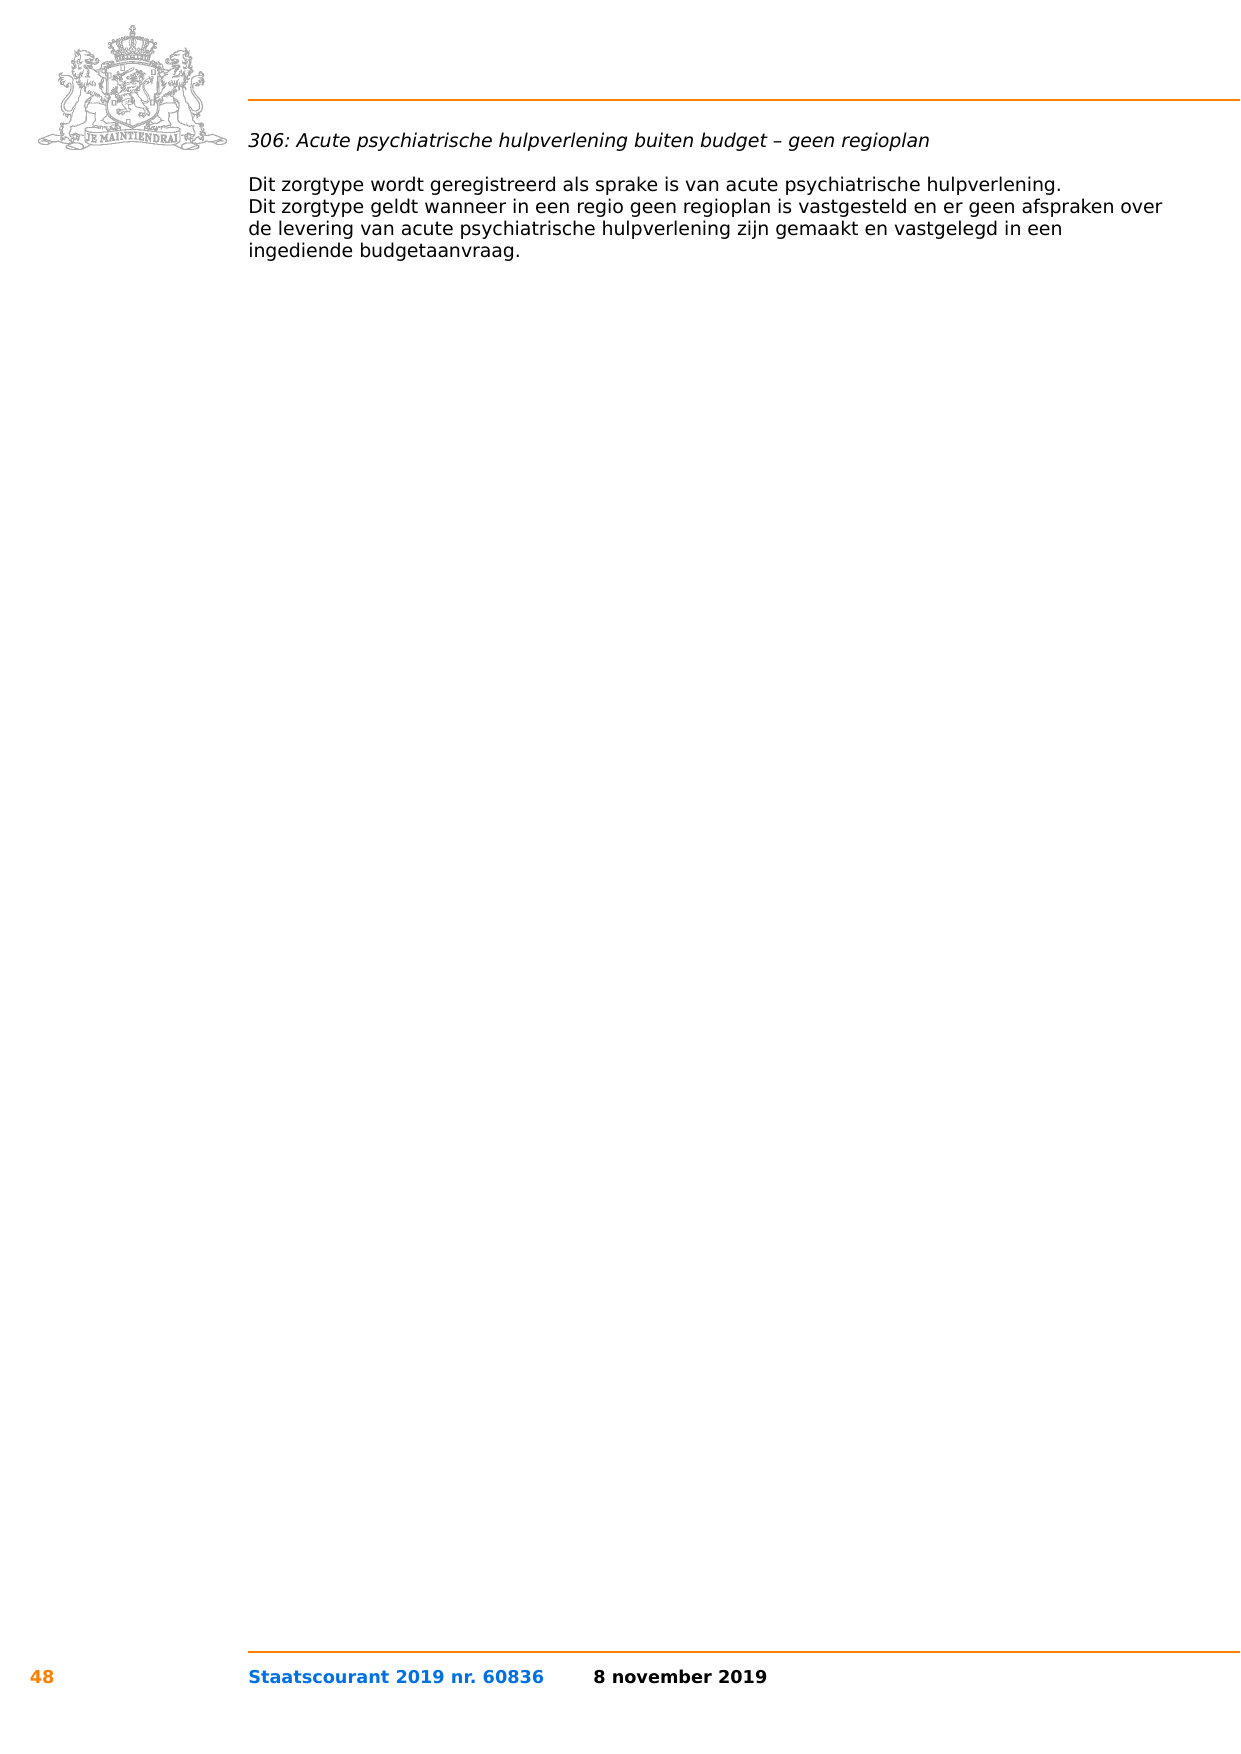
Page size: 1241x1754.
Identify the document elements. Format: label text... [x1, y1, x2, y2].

text Dit zorgtype geldt wanneer in een regio geen regioplan is vastgesteld en er geen afspraken over de levering van acute psychiatrische hulpverlening zijn gemaakt en vastgelegd in een ingediende budgetaanvraag. [248, 196, 1163, 262]
picture [38, 25, 227, 150]
subtitle 306: Acute psychiatrische hulpverlening buiten budget – geen regioplan [248, 130, 1163, 152]
text Dit zorgtype wordt geregistreerd als sprake is van acute psychiatrische hulpverlening. [248, 174, 1163, 196]
